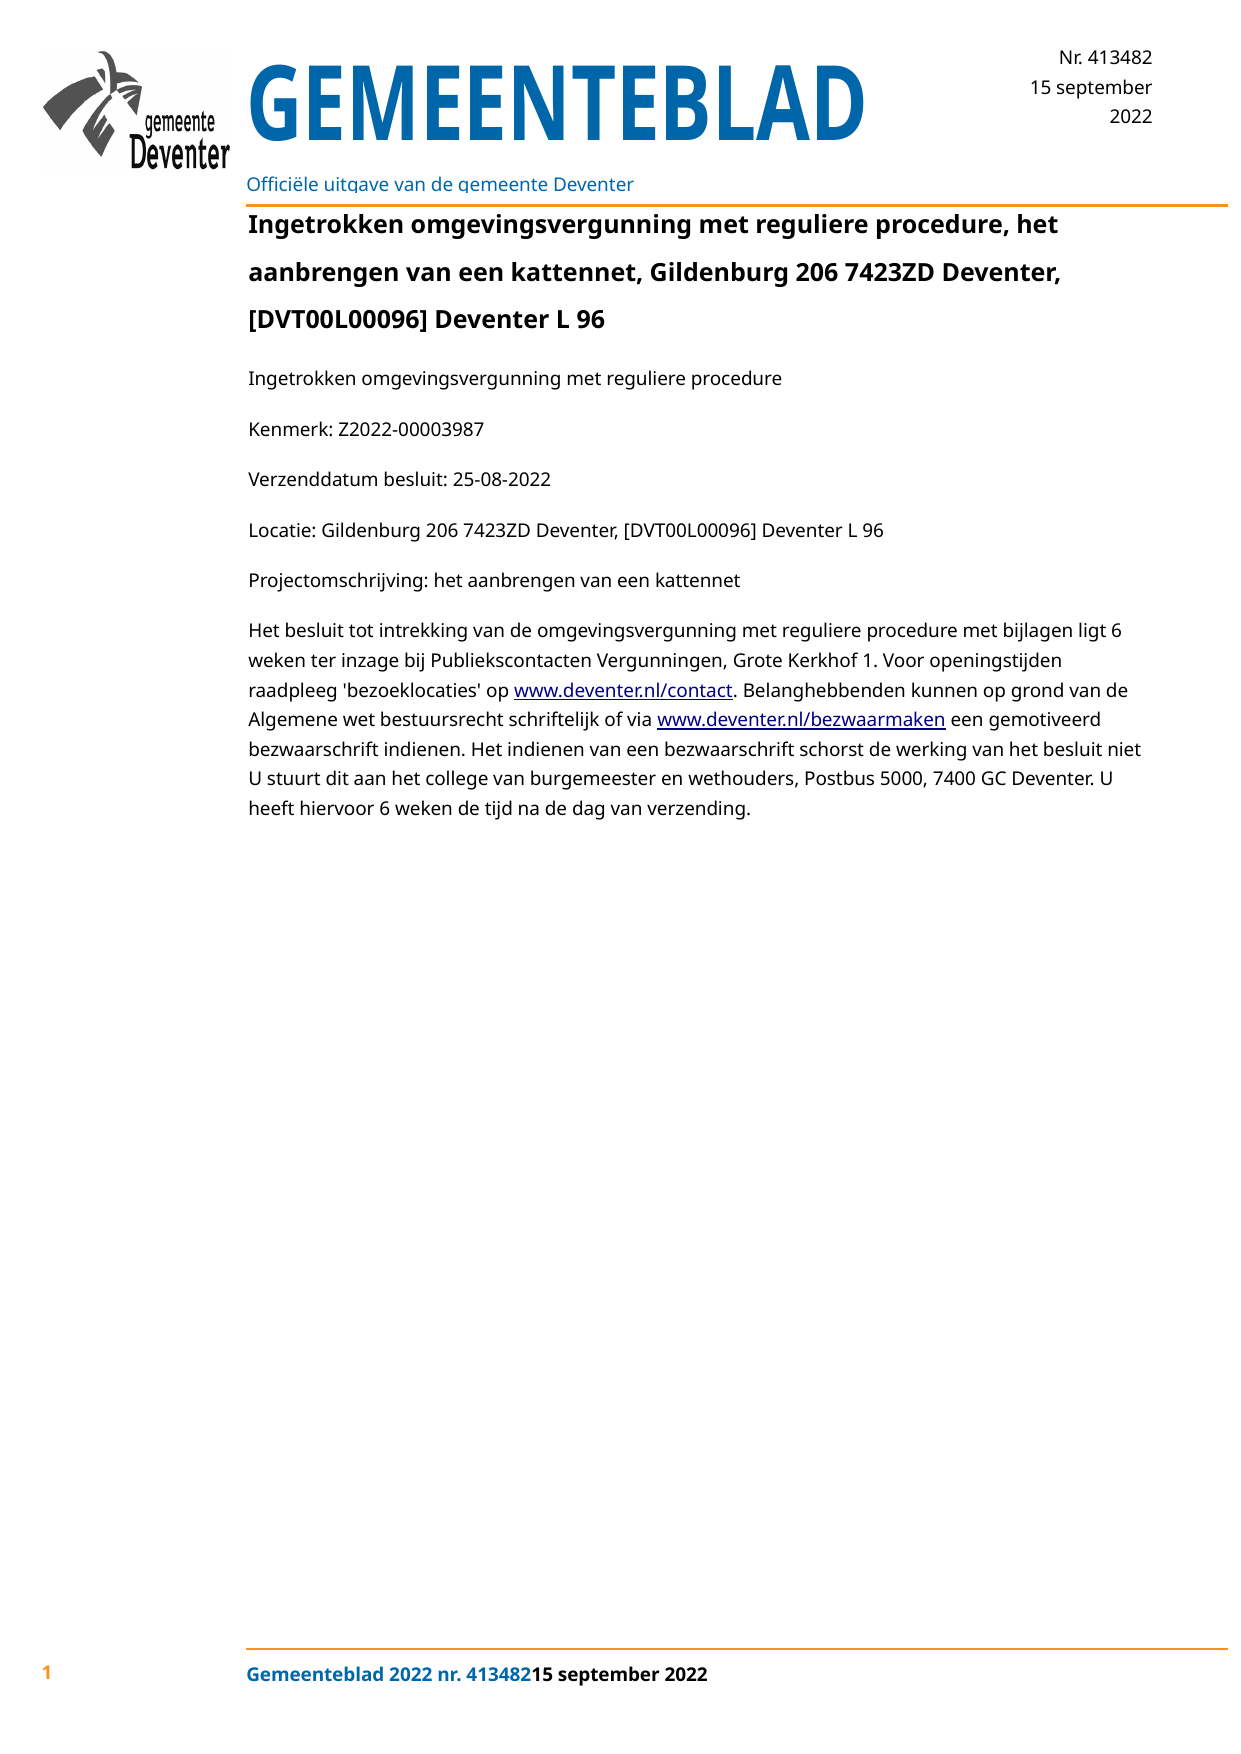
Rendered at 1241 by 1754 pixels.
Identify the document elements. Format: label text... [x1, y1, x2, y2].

text Ingetrokken omgevingsvergunning met reguliere procedure, het aanbrengen van een kattennet, Gildenburg 206 7423ZD Deventer, [DVT00L00096] Deventer L 96 [248, 207, 1152, 336]
text Locatie: Gildenburg 206 7423ZD Deventer, [DVT00L00096] Deventer L 96 [248, 517, 1152, 542]
text Ingetrokken omgevingsvergunning met reguliere procedure [248, 366, 1152, 391]
text Projectomschrijving: het aanbrengen van een kattennet [248, 567, 1152, 593]
picture [41, 47, 231, 172]
text Kenmerk: Z2022-00003987 [248, 416, 1152, 442]
text Verzenddatum besluit: 25-08-2022 [248, 466, 1152, 492]
text Het besluit tot intrekking van de omgevingsvergunning met reguliere procedure met bijlagen ligt 6 weken ter inzage bij Publiekscontacten Vergunningen, Grote Kerkhof 1. Voor openingstijden raadpleeg 'bezoeklocaties' op www.deventer.nl/contact. Belanghebbenden kunnen op grond van de Algemene wet bestuursrecht schriftelijk of via www.deventer.nl/bezwaarmaken een gemotiveerd bezwaarschrift indienen. Het indienen van een bezwaarschrift schorst de werking van het besluit niet U stuurt dit aan het college van burgemeester en wethouders, Postbus 5000, 7400 GC Deventer. U heeft hiervoor 6 weken de tijd na de dag van verzending. [248, 618, 1152, 821]
